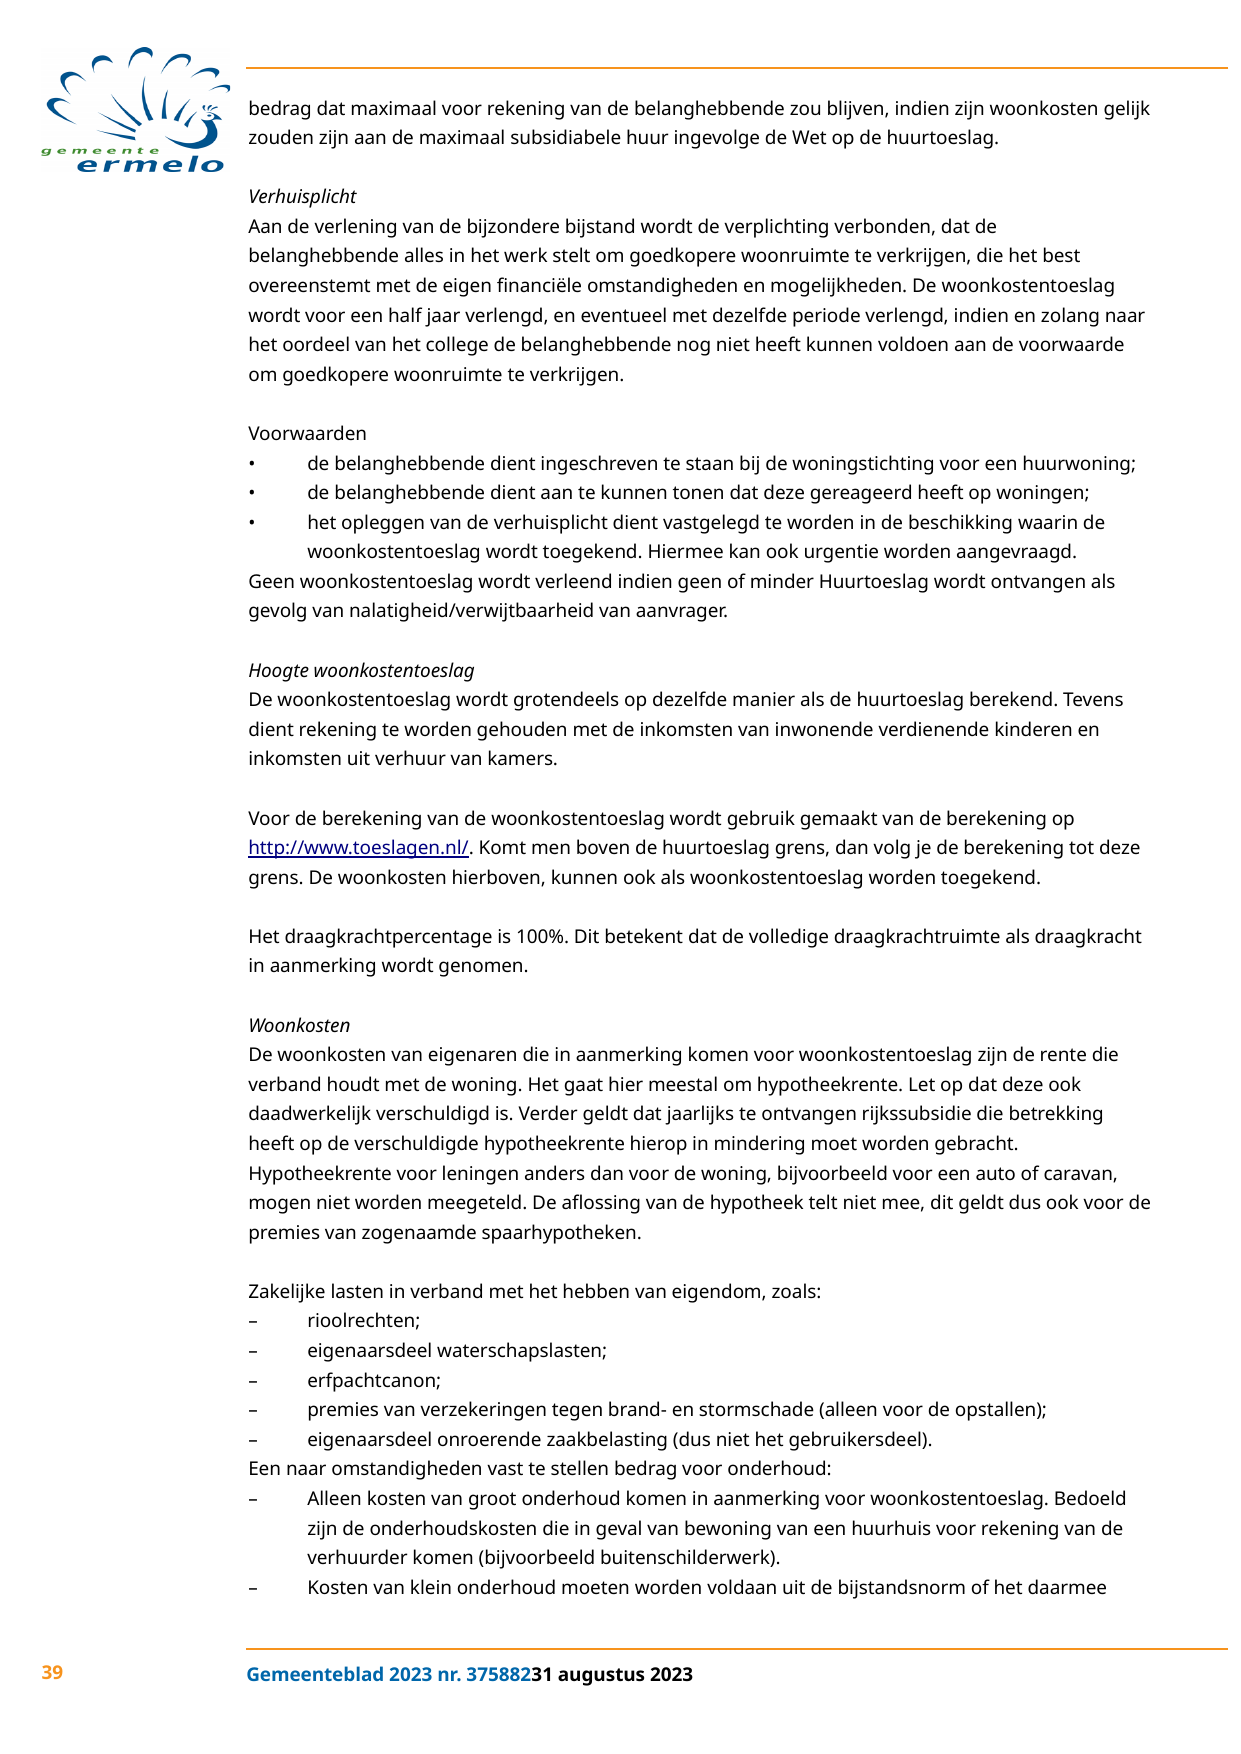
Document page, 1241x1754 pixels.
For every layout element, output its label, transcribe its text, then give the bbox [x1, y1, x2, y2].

list rioolrechten; [248, 1308, 1152, 1333]
list eigenaarsdeel onroerende zaakbelasting (dus niet het gebruikersdeel). [248, 1426, 1152, 1452]
list de belanghebbende dient aan te kunnen tonen dat deze gereageerd heeft op woningen; [248, 479, 1152, 505]
list eigenaarsdeel waterschapslasten; [248, 1337, 1152, 1363]
list de belanghebbende dient ingeschreven te staan bij de woningstichting voor een huurwoning; [248, 450, 1152, 476]
list premies van verzekeringen tegen brand- en stormschade (alleen voor de opstallen); [248, 1396, 1152, 1422]
picture [41, 47, 231, 172]
text Hoogte woonkostentoeslag [248, 657, 1152, 683]
text Zakelijke lasten in verband met het hebben van eigendom, zoals: [248, 1278, 1152, 1304]
text Voor de berekening van de woonkostentoeslag wordt gebruik gemaakt van de berekening op http://www.toeslagen.nl/. Komt men boven de huurtoeslag grens, dan volg je de berekening tot deze grens. De woonkosten hierboven, kunnen ook als woonkostentoeslag worden toegekend. [248, 805, 1152, 890]
text Verhuisplicht [248, 183, 1152, 209]
list erfpachtcanon; [248, 1367, 1152, 1393]
text De woonkosten van eigenaren die in aanmerking komen voor woonkostentoeslag zijn de rente die verband houdt met de woning. Het gaat hier meestal om hypotheekrente. Let op dat deze ook daadwerkelijk verschuldigd is. Verder geldt dat jaarlijks te ontvangen rijkssubsidie die betrekking heeft op de verschuldigde hypotheekrente hierop in mindering moet worden gebracht. Hypotheekrente voor leningen anders dan voor de woning, bijvoorbeeld voor een auto of caravan, mogen niet worden meegeteld. De aflossing van de hypotheek telt niet mee, dit geldt dus ook voor de premies van zogenaamde spaarhypotheken. [248, 1041, 1152, 1245]
text Voorwaarden [248, 420, 1152, 446]
list het opleggen van de verhuisplicht dient vastgelegd te worden in de beschikking waarin de woonkostentoeslag wordt toegekend. Hiermee kan ook urgentie worden aangevraagd. [248, 509, 1152, 564]
text Woonkosten [248, 1012, 1152, 1038]
text De woonkostentoeslag wordt grotendeels op dezelfde manier als de huurtoeslag berekend. Tevens dient rekening te worden gehouden met de inkomsten van inwonende verdienende kinderen en inkomsten uit verhuur van kamers. [248, 686, 1152, 771]
text Aan de verlening van de bijzondere bijstand wordt de verplichting verbonden, dat de belanghebbende alles in het werk stelt om goedkopere woonruimte te verkrijgen, die het best overeenstemt met de eigen financiële omstandigheden en mogelijkheden. De woonkostentoeslag wordt voor een half jaar verlengd, en eventueel met dezelfde periode verlengd, indien en zolang naar het oordeel van het college de belanghebbende nog niet heeft kunnen voldoen aan de voorwaarde om goedkopere woonruimte te verkrijgen. [248, 213, 1152, 387]
list Alleen kosten van groot onderhoud komen in aanmerking voor woonkostentoeslag. Bedoeld zijn de onderhoudskosten die in geval van bewoning van een huurhuis voor rekening van de verhuurder komen (bijvoorbeeld buitenschilderwerk). [248, 1485, 1152, 1570]
text Het draagkrachtpercentage is 100%. Dit betekent dat de volledige draagkrachtruimte als draagkracht in aanmerking wordt genomen. [248, 923, 1152, 978]
text bedrag dat maximaal voor rekening van de belanghebbende zou blijven, indien zijn woonkosten gelijk zouden zijn aan de maximaal subsidiabele huur ingevolge de Wet op de huurtoeslag. [248, 95, 1152, 150]
text Geen woonkostentoeslag wordt verleend indien geen of minder Huurtoeslag wordt ontvangen als gevolg van nalatigheid/verwijtbaarheid van aanvrager. [248, 568, 1152, 623]
list Kosten van klein onderhoud moeten worden voldaan uit de bijstandsnorm of het daarmee [248, 1574, 1152, 1600]
text Een naar omstandigheden vast te stellen bedrag voor onderhoud: [248, 1456, 1152, 1481]
